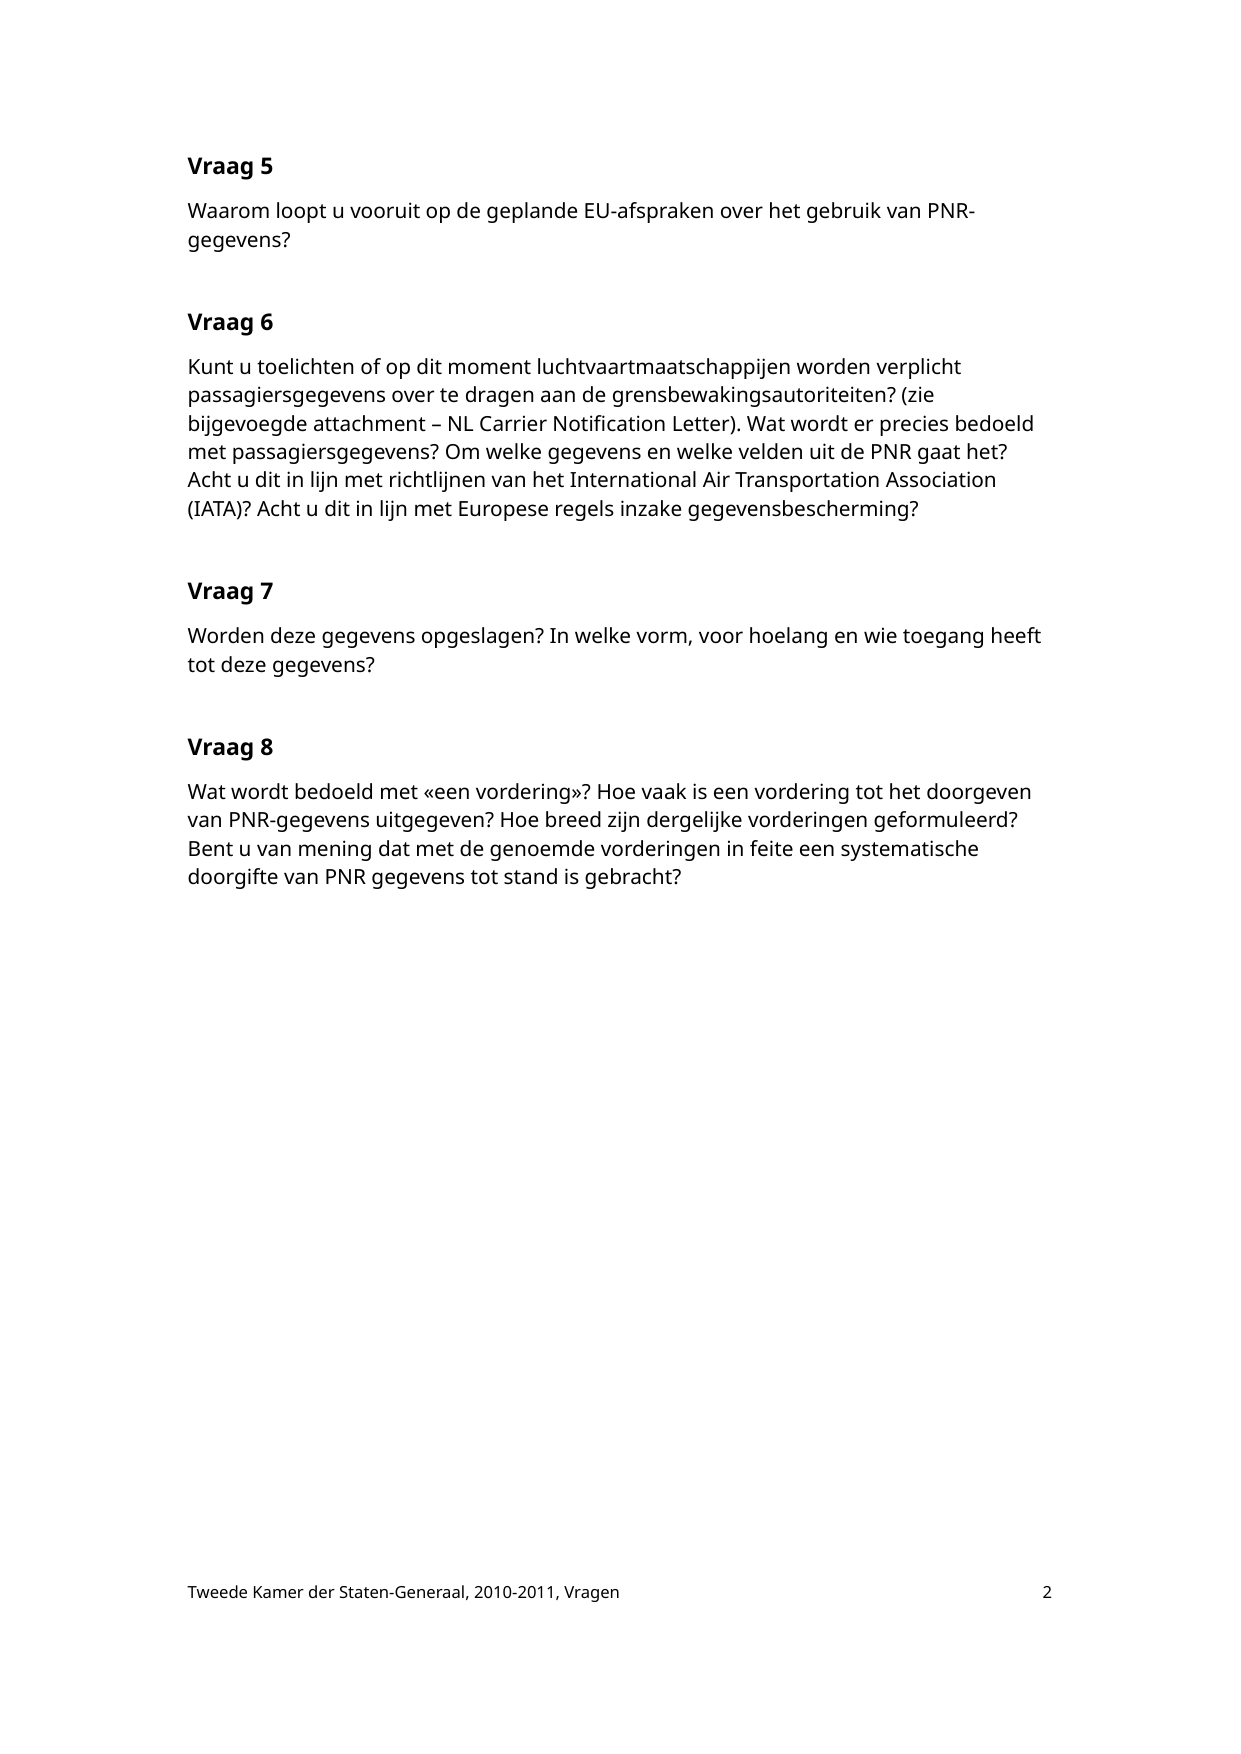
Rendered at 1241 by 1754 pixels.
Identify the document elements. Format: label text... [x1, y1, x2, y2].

text Waarom loopt u vooruit op de geplande EU-afspraken over het gebruik van PNR-gegevens? [187, 196, 1053, 253]
text Worden deze gegevens opgeslagen? In welke vorm, voor hoelang en wie toegang heeft tot deze gegevens? [187, 621, 1053, 678]
subtitle Vraag 6 [187, 306, 1053, 337]
text Wat wordt bedoeld met «een vordering»? Hoe vaak is een vordering tot het doorgeven van PNR-gegevens uitgegeven? Hoe breed zijn dergelijke vorderingen geformuleerd? Bent u van mening dat met de genoemde vorderingen in feite een systematische doorgifte van PNR gegevens tot stand is gebracht? [187, 777, 1053, 891]
subtitle Vraag 7 [187, 575, 1053, 606]
text Kunt u toelichten of op dit moment luchtvaartmaatschappijen worden verplicht passagiersgegevens over te dragen aan de grensbewakingsautoriteiten? (zie bijgevoegde attachment – NL Carrier Notification Letter). Wat wordt er precies bedoeld met passagiersgegevens? Om welke gegevens en welke velden uit de PNR gaat het? Acht u dit in lijn met richtlijnen van het International Air Transportation Association (IATA)? Acht u dit in lijn met Europese regels inzake gegevensbescherming? [187, 352, 1053, 522]
subtitle Vraag 5 [187, 150, 1053, 181]
subtitle Vraag 8 [187, 731, 1053, 762]
